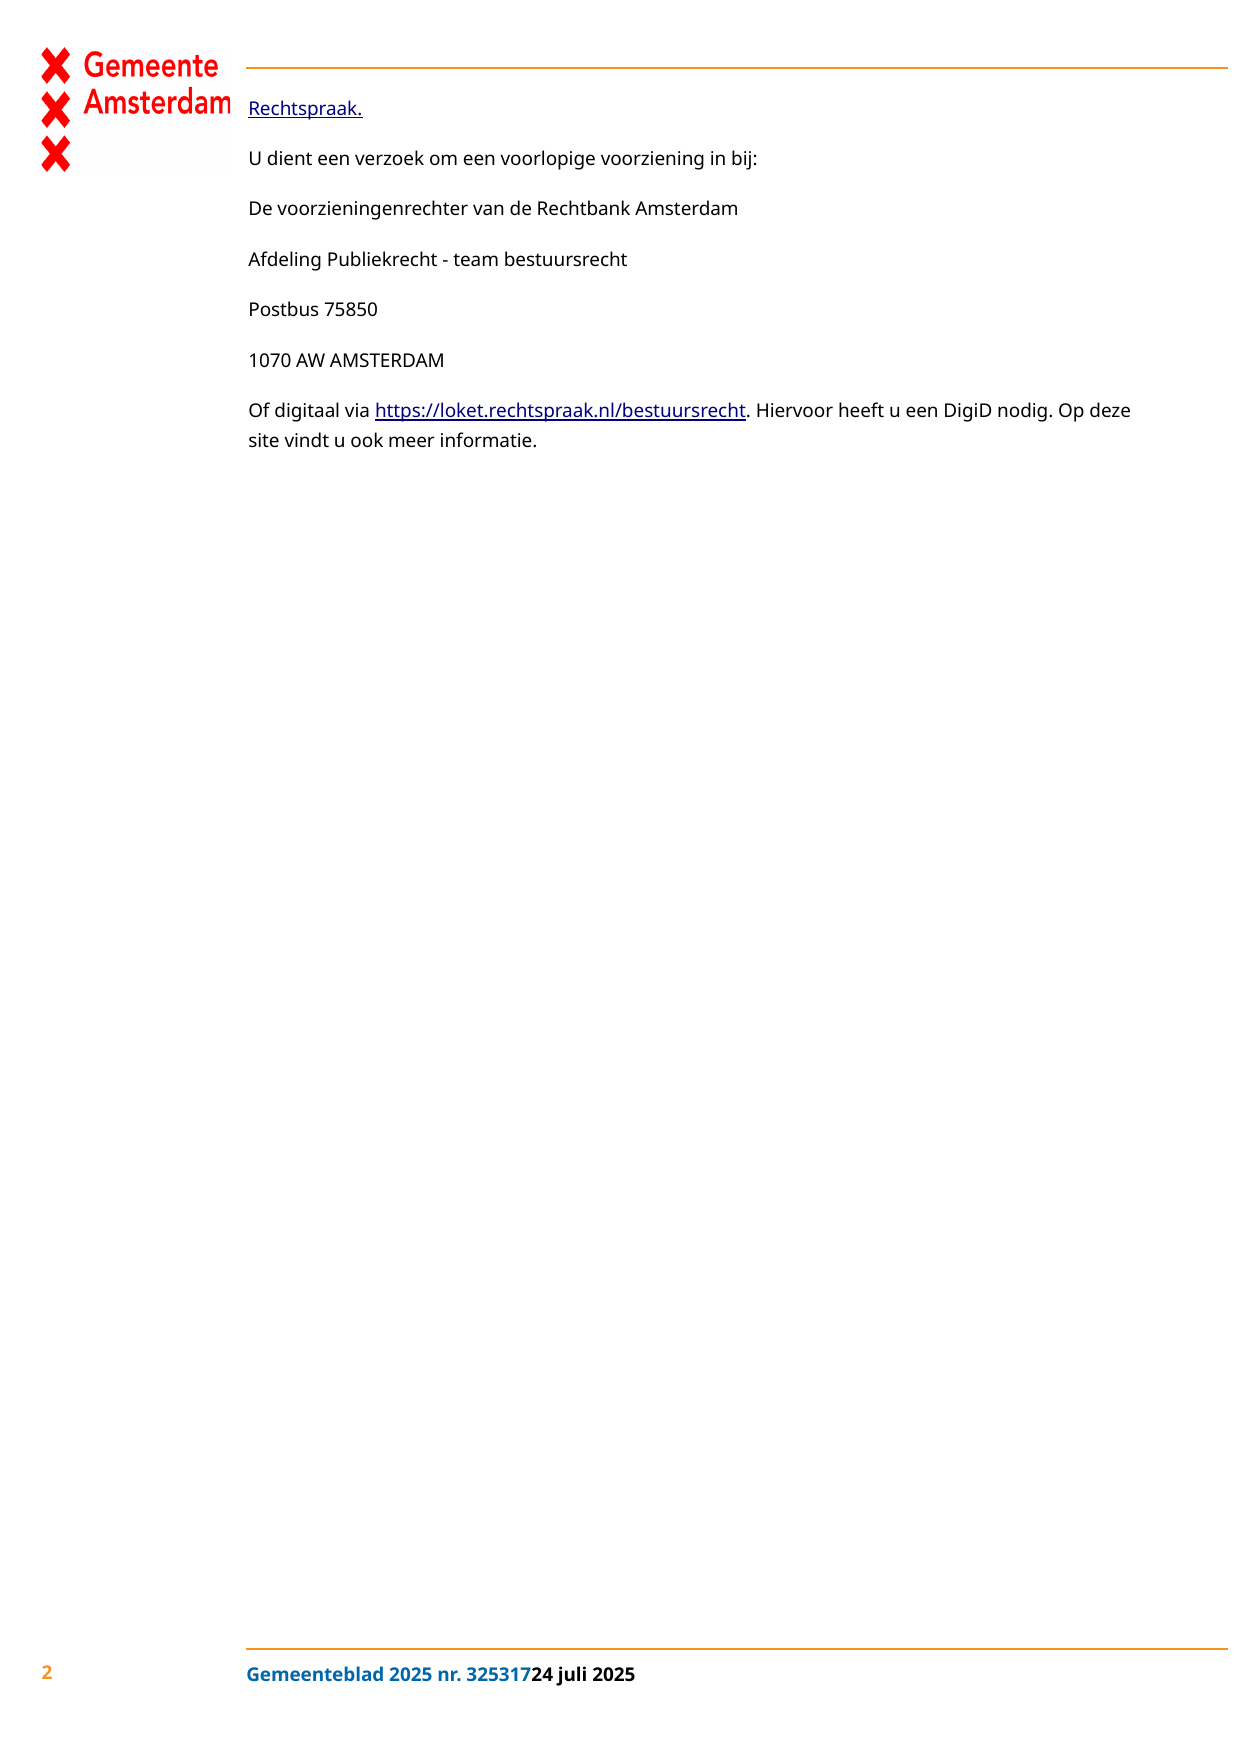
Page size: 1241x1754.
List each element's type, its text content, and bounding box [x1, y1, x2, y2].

text Of digitaal via https://loket.rechtspraak.nl/bestuursrecht. Hiervoor heeft u een DigiD nodig. Op deze site vindt u ook meer informatie. [248, 397, 1152, 453]
picture [41, 47, 231, 172]
text Afdeling Publiekrecht - team bestuursrecht [248, 246, 1152, 272]
text Postbus 75850 [248, 296, 1152, 322]
text De voorzieningenrechter van de Rechtbank Amsterdam [248, 196, 1152, 221]
text Rechtspraak. [248, 95, 1152, 121]
text U dient een verzoek om een voorlopige voorziening in bij: [248, 145, 1152, 171]
text 1070 AW AMSTERDAM [248, 347, 1152, 373]
